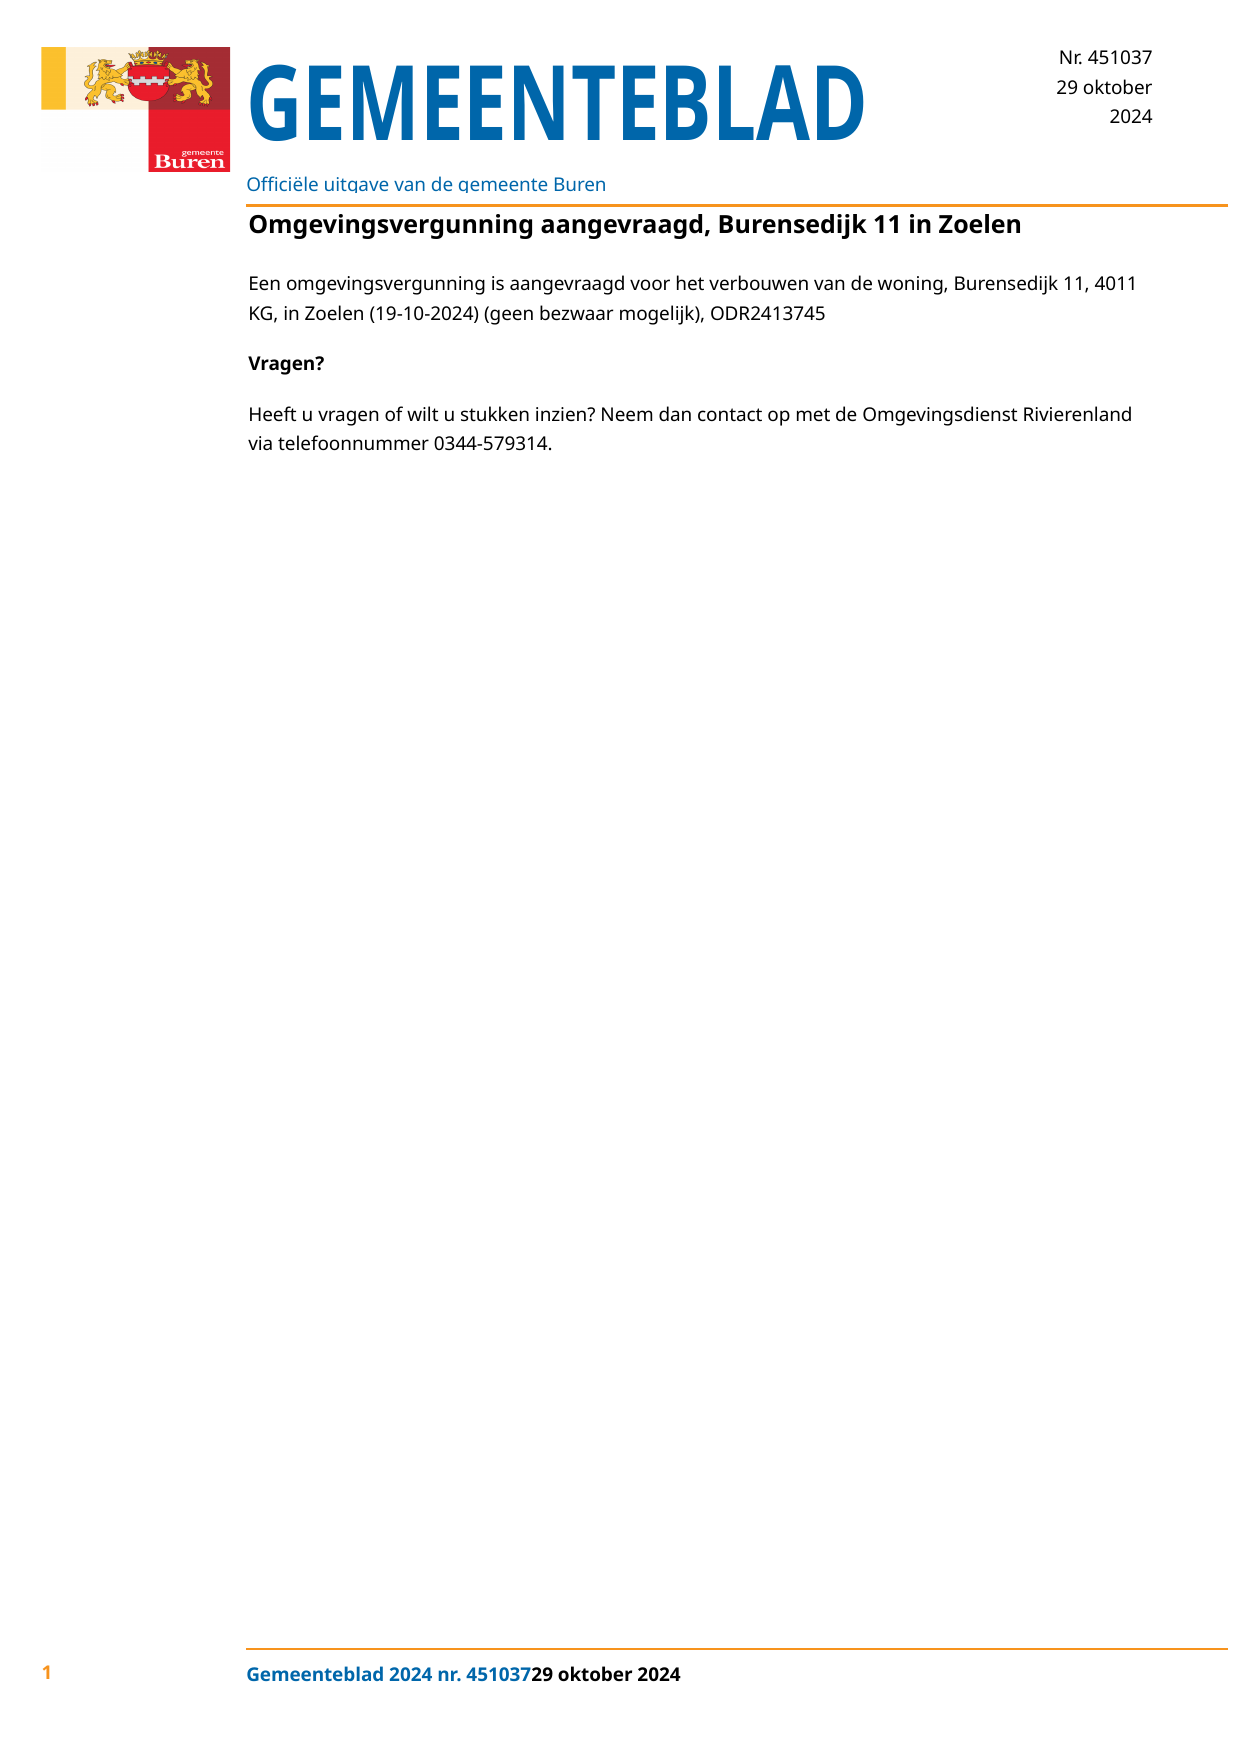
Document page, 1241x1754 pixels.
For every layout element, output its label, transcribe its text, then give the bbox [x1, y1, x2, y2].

picture [41, 47, 231, 172]
text Omgevingsvergunning aangevraagd, Burensedijk 11 in Zoelen [248, 207, 1152, 241]
text Heeft u vragen of wilt u stukken inzien? Neem dan contact op met de Omgevingsdienst Rivierenland via telefoonnummer 0344-579314. [248, 401, 1152, 456]
text Een omgevingsvergunning is aangevraagd voor het verbouwen van de woning, Burensedijk 11, 4011 KG, in Zoelen (19-10-2024) (geen bezwaar mogelijk), ODR2413745 [248, 270, 1152, 326]
text Vragen? [248, 350, 1152, 376]
